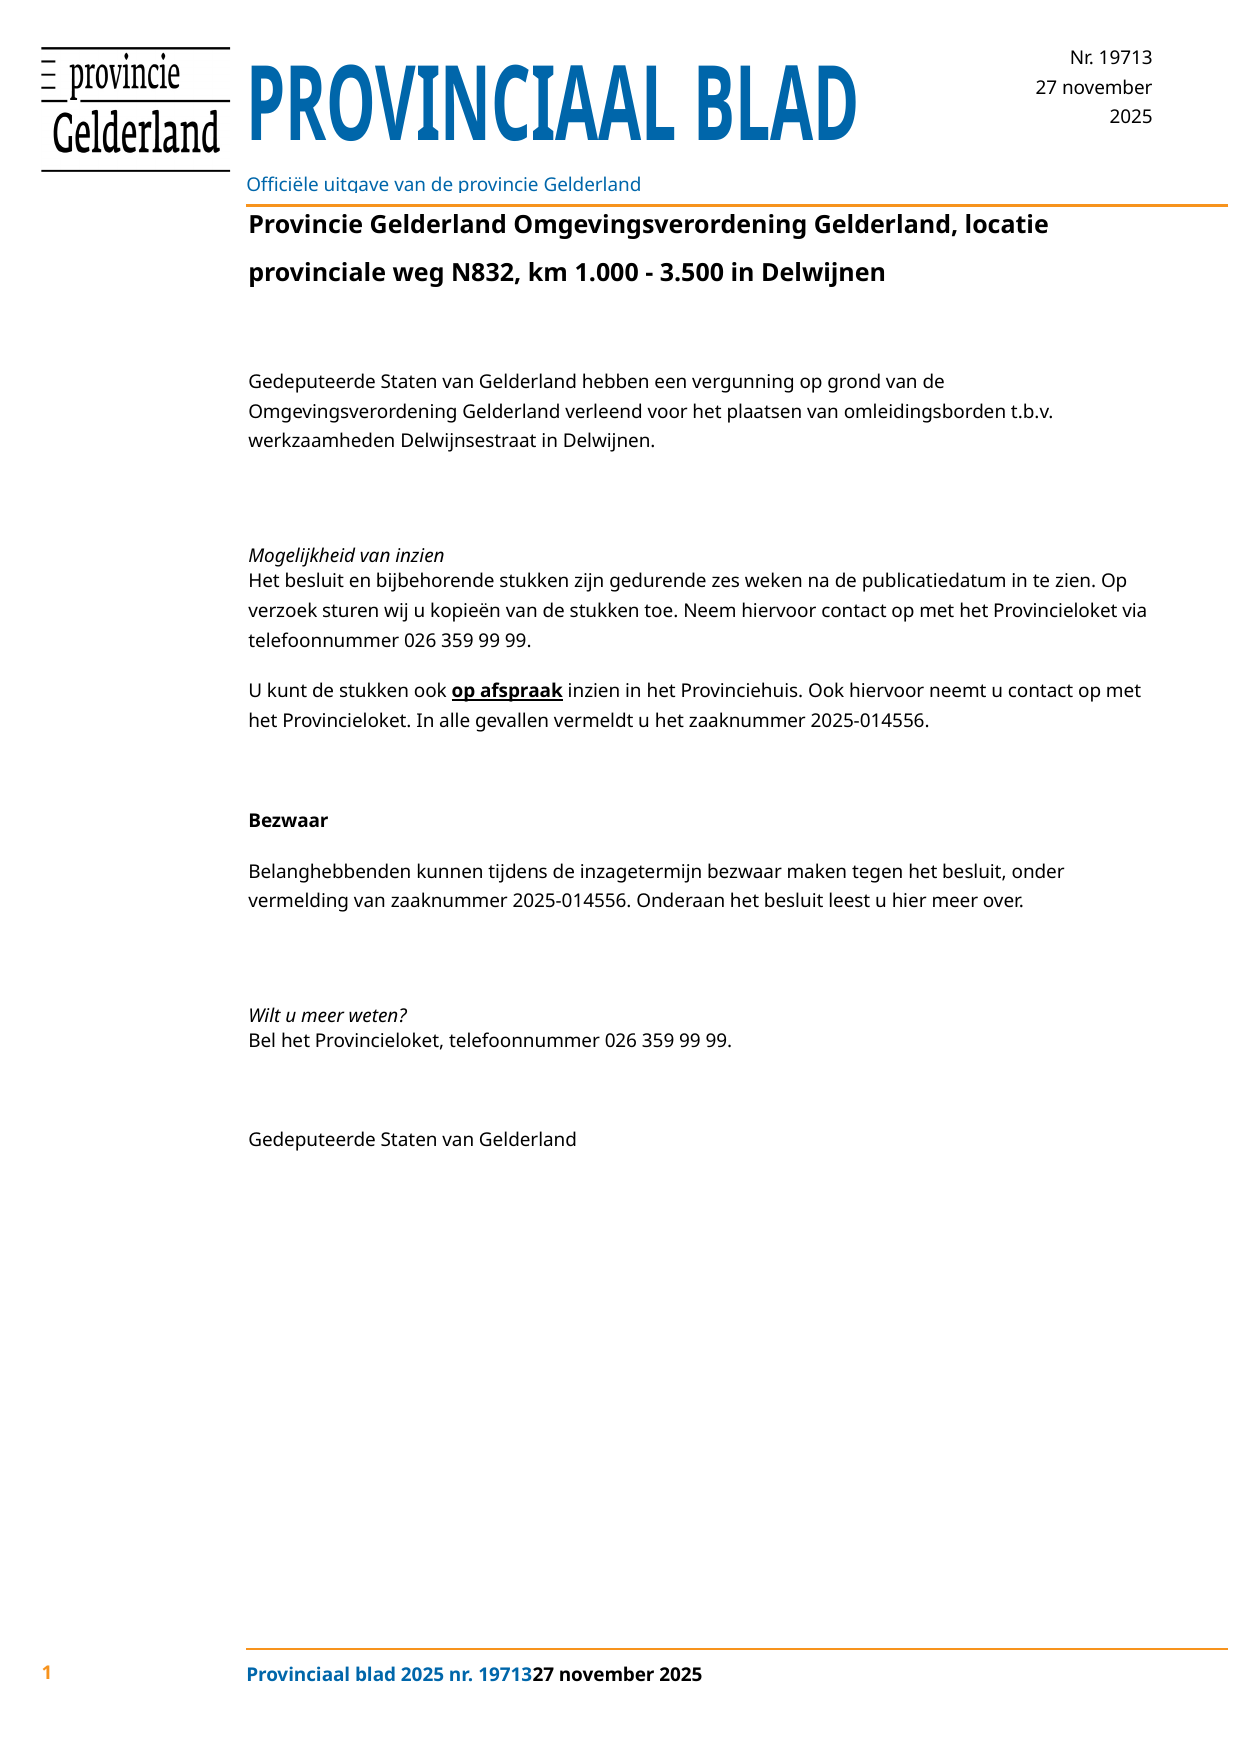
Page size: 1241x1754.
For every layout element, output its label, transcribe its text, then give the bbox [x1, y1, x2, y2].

text Bel het Provincieloket, telefoonnummer 026 359 99 99. [248, 1028, 1152, 1053]
text U kunt de stukken ook op afspraak inzien in het Provinciehuis. Ook hiervoor neemt u contact op met het Provincieloket. In alle gevallen vermeldt u het zaaknummer 2025-014556. [248, 677, 1152, 732]
text Wilt u meer weten? [248, 1002, 1152, 1028]
text Gedeputeerde Staten van Gelderland [248, 1126, 1152, 1152]
text Het besluit en bijbehorende stukken zijn gedurende zes weken na de publicatiedatum in te zien. Op verzoek sturen wij u kopieën van de stukken toe. Neem hiervoor contact op met het Provincieloket via telefoonnummer 026 359 99 99. [248, 568, 1152, 652]
text Belanghebbenden kunnen tijdens de inzagetermijn bezwaar maken tegen het besluit, onder vermelding van zaaknummer 2025-014556. Onderaan het besluit leest u hier meer over. [248, 858, 1152, 913]
text Bezwaar [248, 808, 1152, 833]
text Mogelijkheid van inzien [248, 542, 1152, 568]
text Gedeputeerde Staten van Gelderland hebben een vergunning op grond van de Omgevingsverordening Gelderland verleend voor het plaatsen van omleidingsborden t.b.v. werkzaamheden Delwijnsestraat in Delwijnen. [248, 368, 1152, 453]
picture [41, 47, 231, 172]
text Provincie Gelderland Omgevingsverordening Gelderland, locatie provinciale weg N832, km 1.000 - 3.500 in Delwijnen [248, 207, 1152, 288]
